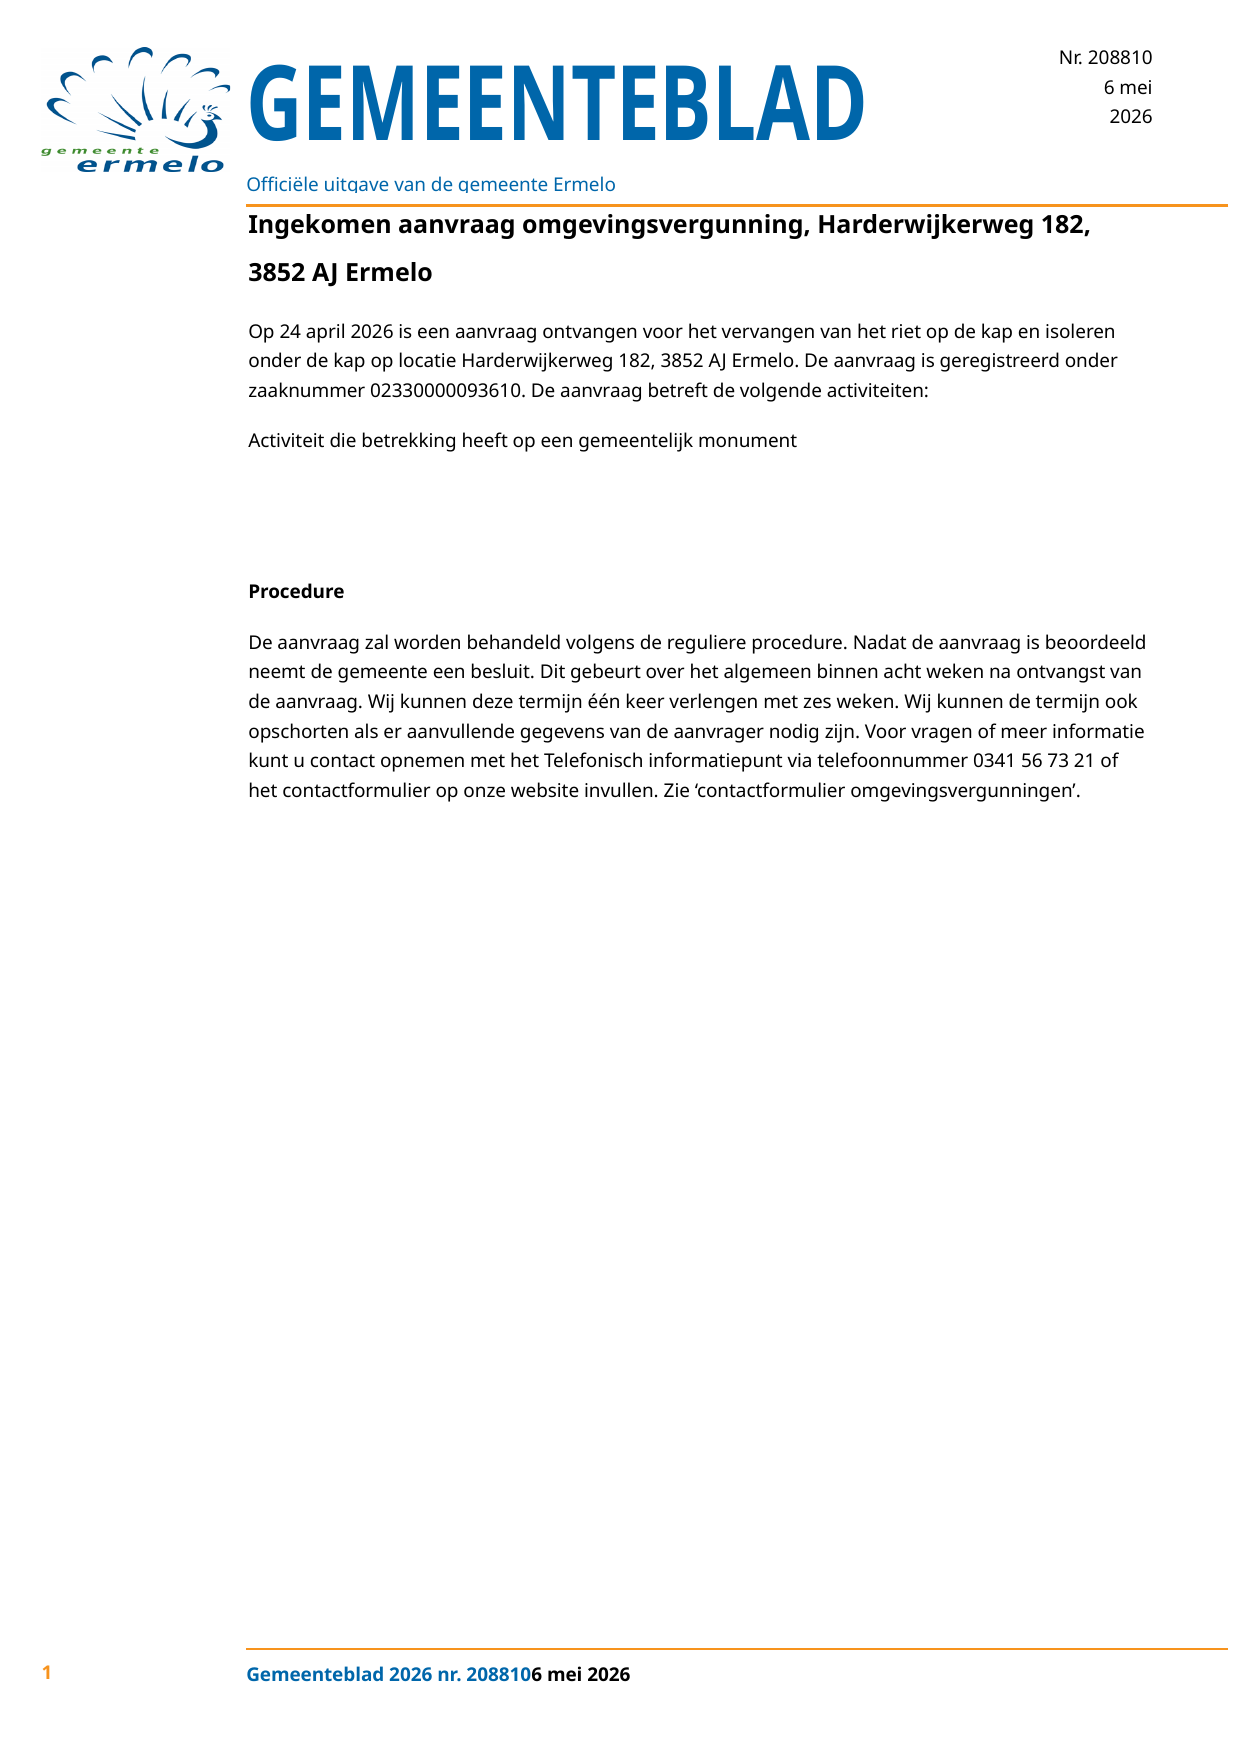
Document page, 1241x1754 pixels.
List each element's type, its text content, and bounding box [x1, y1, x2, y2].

picture [41, 47, 231, 172]
text Activiteit die betrekking heeft op een gemeentelijk monument [248, 427, 1152, 453]
text Procedure [248, 579, 1152, 604]
text De aanvraag zal worden behandeld volgens de reguliere procedure. Nadat de aanvraag is beoordeeld neemt de gemeente een besluit. Dit gebeurt over het algemeen binnen acht weken na ontvangst van de aanvraag. Wij kunnen deze termijn één keer verlengen met zes weken. Wij kunnen de termijn ook opschorten als er aanvullende gegevens van de aanvrager nodig zijn. Voor vragen of meer informatie kunt u contact opnemen met het Telefonisch informatiepunt via telefoonnummer 0341 56 73 21 of het contactformulier op onze website invullen. Zie ‘contactformulier omgevingsvergunningen’. [248, 629, 1152, 803]
text Ingekomen aanvraag omgevingsvergunning, Harderwijkerweg 182, 3852 AJ Ermelo [248, 207, 1152, 288]
text Op 24 april 2026 is een aanvraag ontvangen voor het vervangen van het riet op de kap en isoleren onder de kap op locatie Harderwijkerweg 182, 3852 AJ Ermelo. De aanvraag is geregistreerd onder zaaknummer 02330000093610. De aanvraag betreft de volgende activiteiten: [248, 318, 1152, 403]
